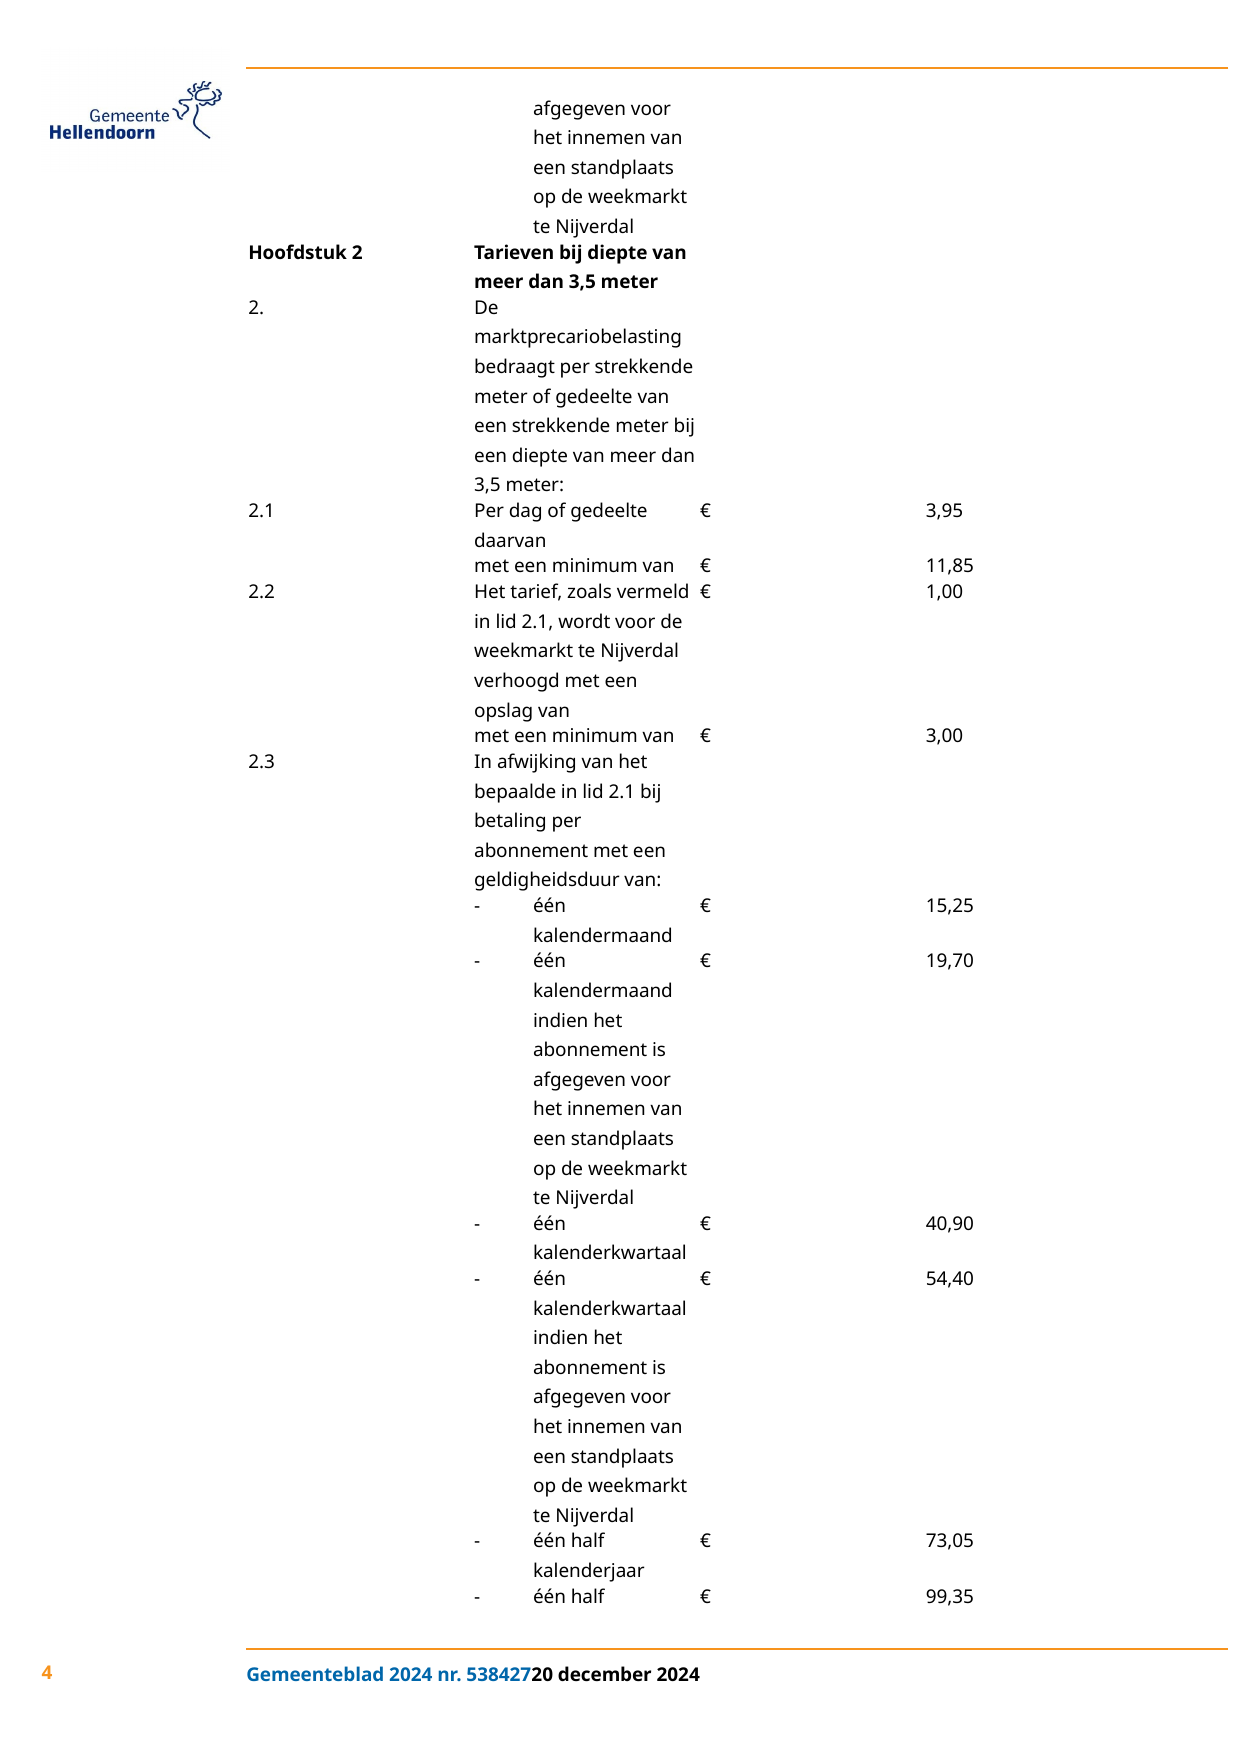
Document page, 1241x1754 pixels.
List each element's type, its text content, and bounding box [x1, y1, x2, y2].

table_cell met een minimum van [474, 723, 700, 748]
table_cell € [700, 1583, 926, 1609]
table_cell Per dag of gedeelte daarvan [474, 498, 700, 553]
table_cell één half [474, 1583, 700, 1609]
table_cell [926, 748, 1152, 892]
table_cell 1,00 [926, 579, 1152, 722]
table_cell 3,95 [926, 498, 1152, 553]
table_cell [248, 1210, 474, 1265]
table_cell [700, 294, 926, 497]
table_cell één kalenderkwartaal [474, 1210, 700, 1265]
table_cell 40,90 [926, 1210, 1152, 1265]
table_cell 73,05 [926, 1528, 1152, 1583]
table_cell € [700, 1265, 926, 1528]
table_cell één kalendermaand [474, 892, 700, 948]
table_cell [248, 553, 474, 578]
table_cell 2.1 [248, 498, 474, 553]
table_cell 11,85 [926, 553, 1152, 578]
table_cell 3,00 [926, 723, 1152, 748]
table_cell In afwijking van het bepaalde in lid 2.1 bij betaling per abonnement met een geldigheidsduur van: [474, 748, 700, 892]
table_cell € [700, 1210, 926, 1265]
table_cell één kalendermaand indien het abonnement is afgegeven voor het innemen van een standplaats op de weekmarkt te Nijverdal [474, 948, 700, 1210]
table_cell Hoofdstuk 2 [248, 239, 474, 294]
table_cell 19,70 [926, 948, 1152, 1210]
table_cell Het tarief, zoals vermeld in lid 2.1, wordt voor de weekmarkt te Nijverdal verhoogd met een opslag van [474, 579, 700, 722]
table_cell [248, 948, 474, 1210]
table_cell met een minimum van [474, 553, 700, 578]
table_cell één kalenderkwartaal indien het abonnement is afgegeven voor het innemen van een standplaats op de weekmarkt te Nijverdal [474, 1265, 700, 1528]
table_cell € [700, 498, 926, 553]
table_cell [700, 239, 926, 294]
table_cell [248, 1583, 474, 1609]
table_cell [926, 95, 1152, 239]
table_cell Tarieven bij diepte van meer dan 3,5 meter [474, 239, 700, 294]
table_cell [926, 239, 1152, 294]
table_cell € [700, 723, 926, 748]
table_cell € [700, 948, 926, 1210]
table_cell De marktprecariobelasting bedraagt per strekkende meter of gedeelte van een strekkende meter bij een diepte van meer dan 3,5 meter: [474, 294, 700, 497]
table_cell [248, 1265, 474, 1528]
table_cell één half kalenderjaar [474, 1528, 700, 1583]
table_cell [248, 1528, 474, 1583]
table_cell 54,40 [926, 1265, 1152, 1528]
table_cell [248, 723, 474, 748]
table_cell € [700, 1528, 926, 1583]
picture [41, 47, 231, 172]
table_cell afgegeven voor het innemen van een standplaats op de weekmarkt te Nijverdal [474, 95, 700, 239]
table_cell [700, 95, 926, 239]
table_cell [248, 95, 474, 239]
table_cell 2.3 [248, 748, 474, 892]
table_cell [700, 748, 926, 892]
table_cell [248, 892, 474, 948]
table_cell € [700, 892, 926, 948]
table_cell 15,25 [926, 892, 1152, 948]
table_cell 99,35 [926, 1583, 1152, 1609]
table_cell 2. [248, 294, 474, 497]
table_cell 2.2 [248, 579, 474, 722]
table_cell € [700, 579, 926, 722]
table_cell [926, 294, 1152, 497]
table_cell € [700, 553, 926, 578]
